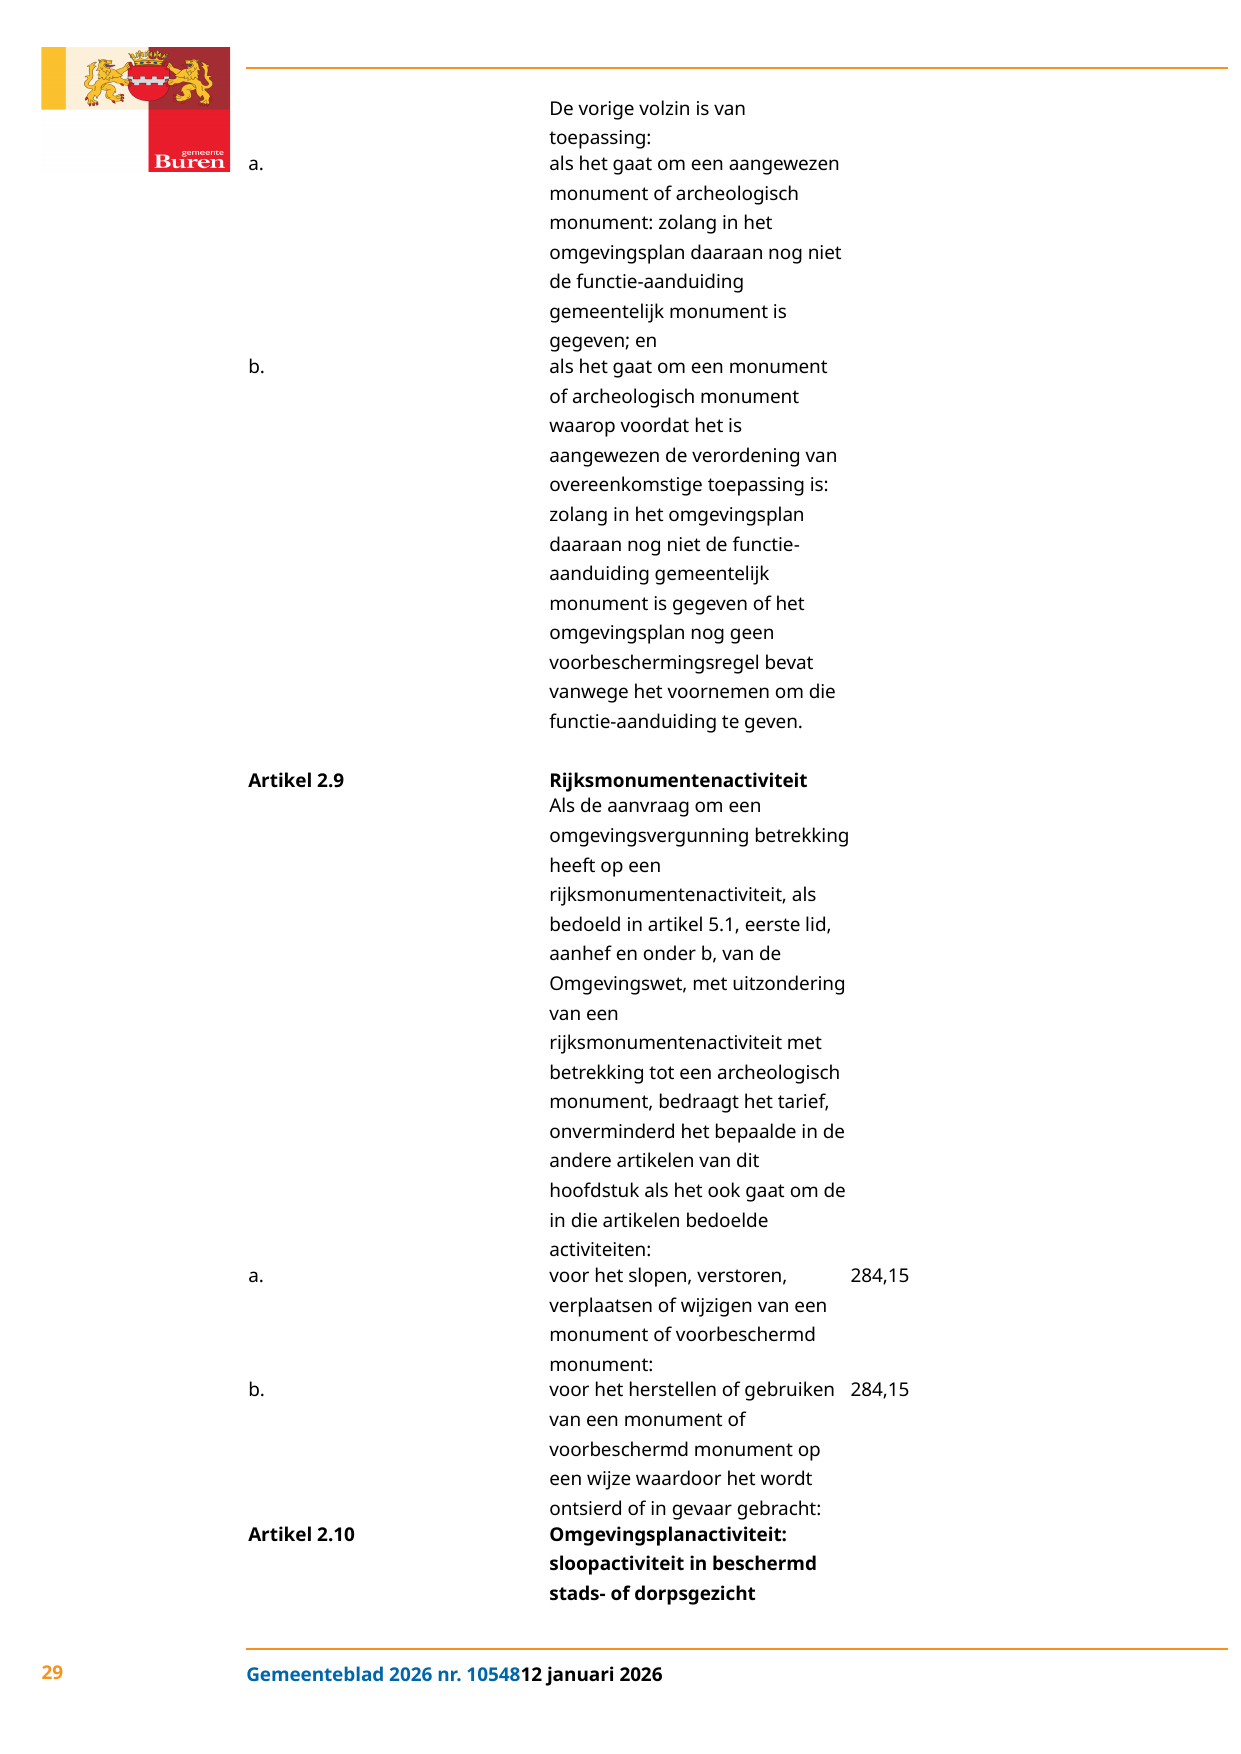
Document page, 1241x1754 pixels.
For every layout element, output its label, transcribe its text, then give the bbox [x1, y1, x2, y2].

table_cell De vorige volzin is van toepassing: [549, 95, 850, 150]
picture [41, 47, 231, 172]
table_cell b. [248, 1377, 549, 1521]
table_cell b. [248, 353, 549, 734]
table_cell [850, 353, 1152, 734]
table_cell voor het slopen, verstoren, verplaatsen of wijzigen van een monument of voorbeschermd monument: [549, 1262, 850, 1377]
table_cell Artikel 2.10 [248, 1521, 549, 1606]
table_header Rijksmonumentenactiviteit [549, 767, 850, 793]
table_cell a. [248, 150, 549, 353]
table_cell 284,15 [850, 1262, 1152, 1377]
table_cell voor het herstellen of gebruiken van een monument of voorbeschermd monument op een wijze waardoor het wordt ontsierd of in gevaar gebracht: [549, 1377, 850, 1521]
table_cell [248, 95, 549, 150]
table_header Artikel 2.9 [248, 767, 549, 793]
table_cell als het gaat om een aangewezen monument of archeologisch monument: zolang in het omgevingsplan daaraan nog niet de functie-aanduiding gemeentelijk monument is gegeven; en [549, 150, 850, 353]
table_cell [248, 793, 549, 1262]
table_cell a. [248, 1262, 549, 1377]
table_cell Als de aanvraag om een omgevingsvergunning betrekking heeft op een rijksmonumentenactiviteit, als bedoeld in artikel 5.1, eerste lid, aanhef en onder b, van de Omgevingswet, met uitzondering van een rijksmonumentenactiviteit met betrekking tot een archeologisch monument, bedraagt het tarief, onverminderd het bepaalde in de andere artikelen van dit hoofdstuk als het ook gaat om de in die artikelen bedoelde activiteiten: [549, 793, 850, 1262]
table_cell 284,15 [850, 1377, 1152, 1521]
table_cell [850, 95, 1152, 150]
table_header [850, 767, 1152, 793]
table_cell [850, 150, 1152, 353]
table_cell als het gaat om een monument of archeologisch monument waarop voordat het is aangewezen de verordening van overeenkomstige toepassing is: zolang in het omgevingsplan daaraan nog niet de functie-aanduiding gemeentelijk monument is gegeven of het omgevingsplan nog geen voorbeschermingsregel bevat vanwege het voornemen om die functie-aanduiding te geven. [549, 353, 850, 734]
table_cell [850, 793, 1152, 1262]
table_cell [850, 1521, 1152, 1606]
table_cell Omgevingsplanactiviteit: sloopactiviteit in beschermd stads- of dorpsgezicht [549, 1521, 850, 1606]
